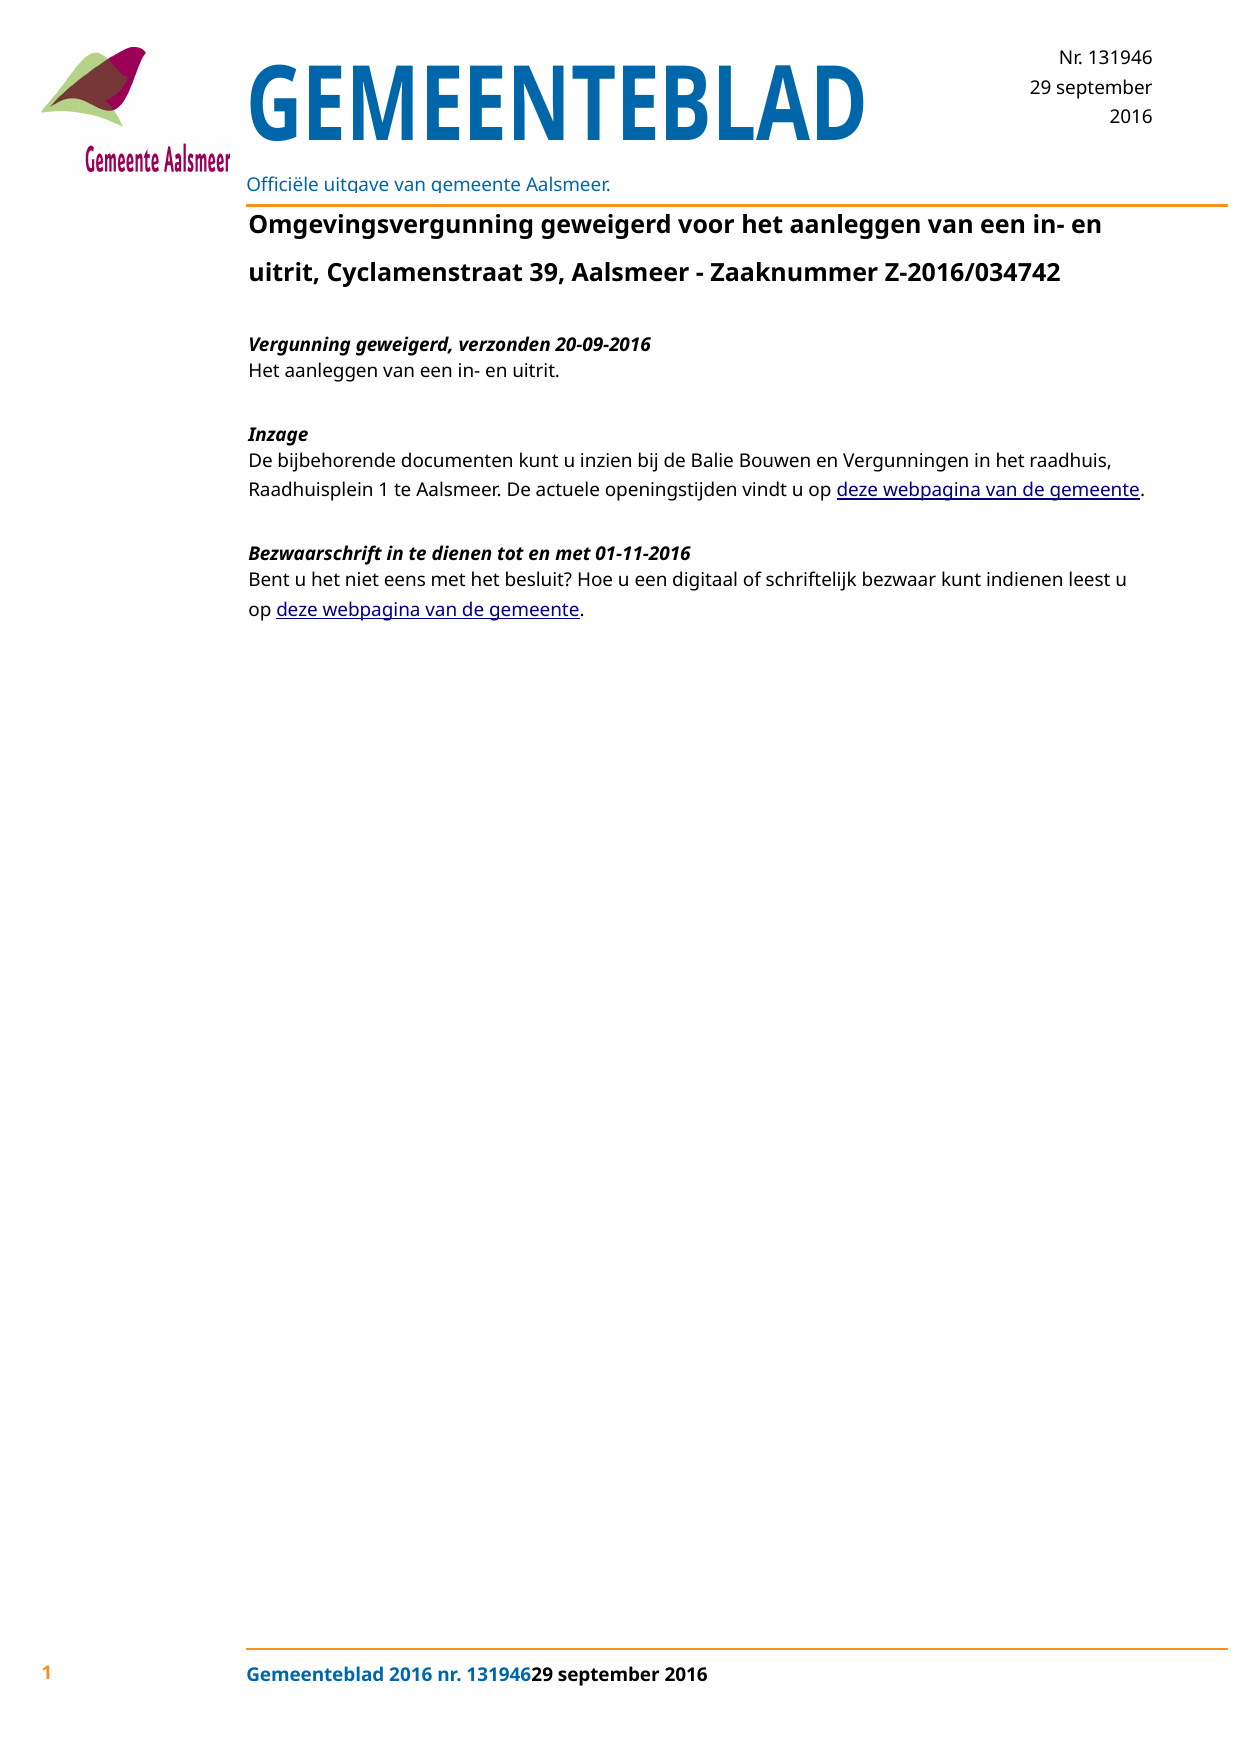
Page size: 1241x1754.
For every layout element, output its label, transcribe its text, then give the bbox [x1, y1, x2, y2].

text Het aanleggen van een in- en uitrit. [248, 357, 1152, 383]
text Vergunning geweigerd, verzonden 20-09-2016 [248, 331, 1152, 357]
picture [41, 47, 231, 172]
text Bezwaarschrift in te dienen tot en met 01-11-2016 [248, 540, 1152, 566]
text Inzage [248, 421, 1152, 447]
text De bijbehorende documenten kunt u inzien bij de Balie Bouwen en Vergunningen in het raadhuis, Raadhuisplein 1 te Aalsmeer. De actuele openingstijden vindt u op deze webpagina van de gemeente. [248, 447, 1152, 502]
text Bent u het niet eens met het besluit? Hoe u een digitaal of schriftelijk bezwaar kunt indienen leest u op deze webpagina van de gemeente. [248, 566, 1152, 621]
text Omgevingsvergunning geweigerd voor het aanleggen van een in- en uitrit, Cyclamenstraat 39, Aalsmeer - Zaaknummer Z-2016/034742 [248, 207, 1152, 288]
